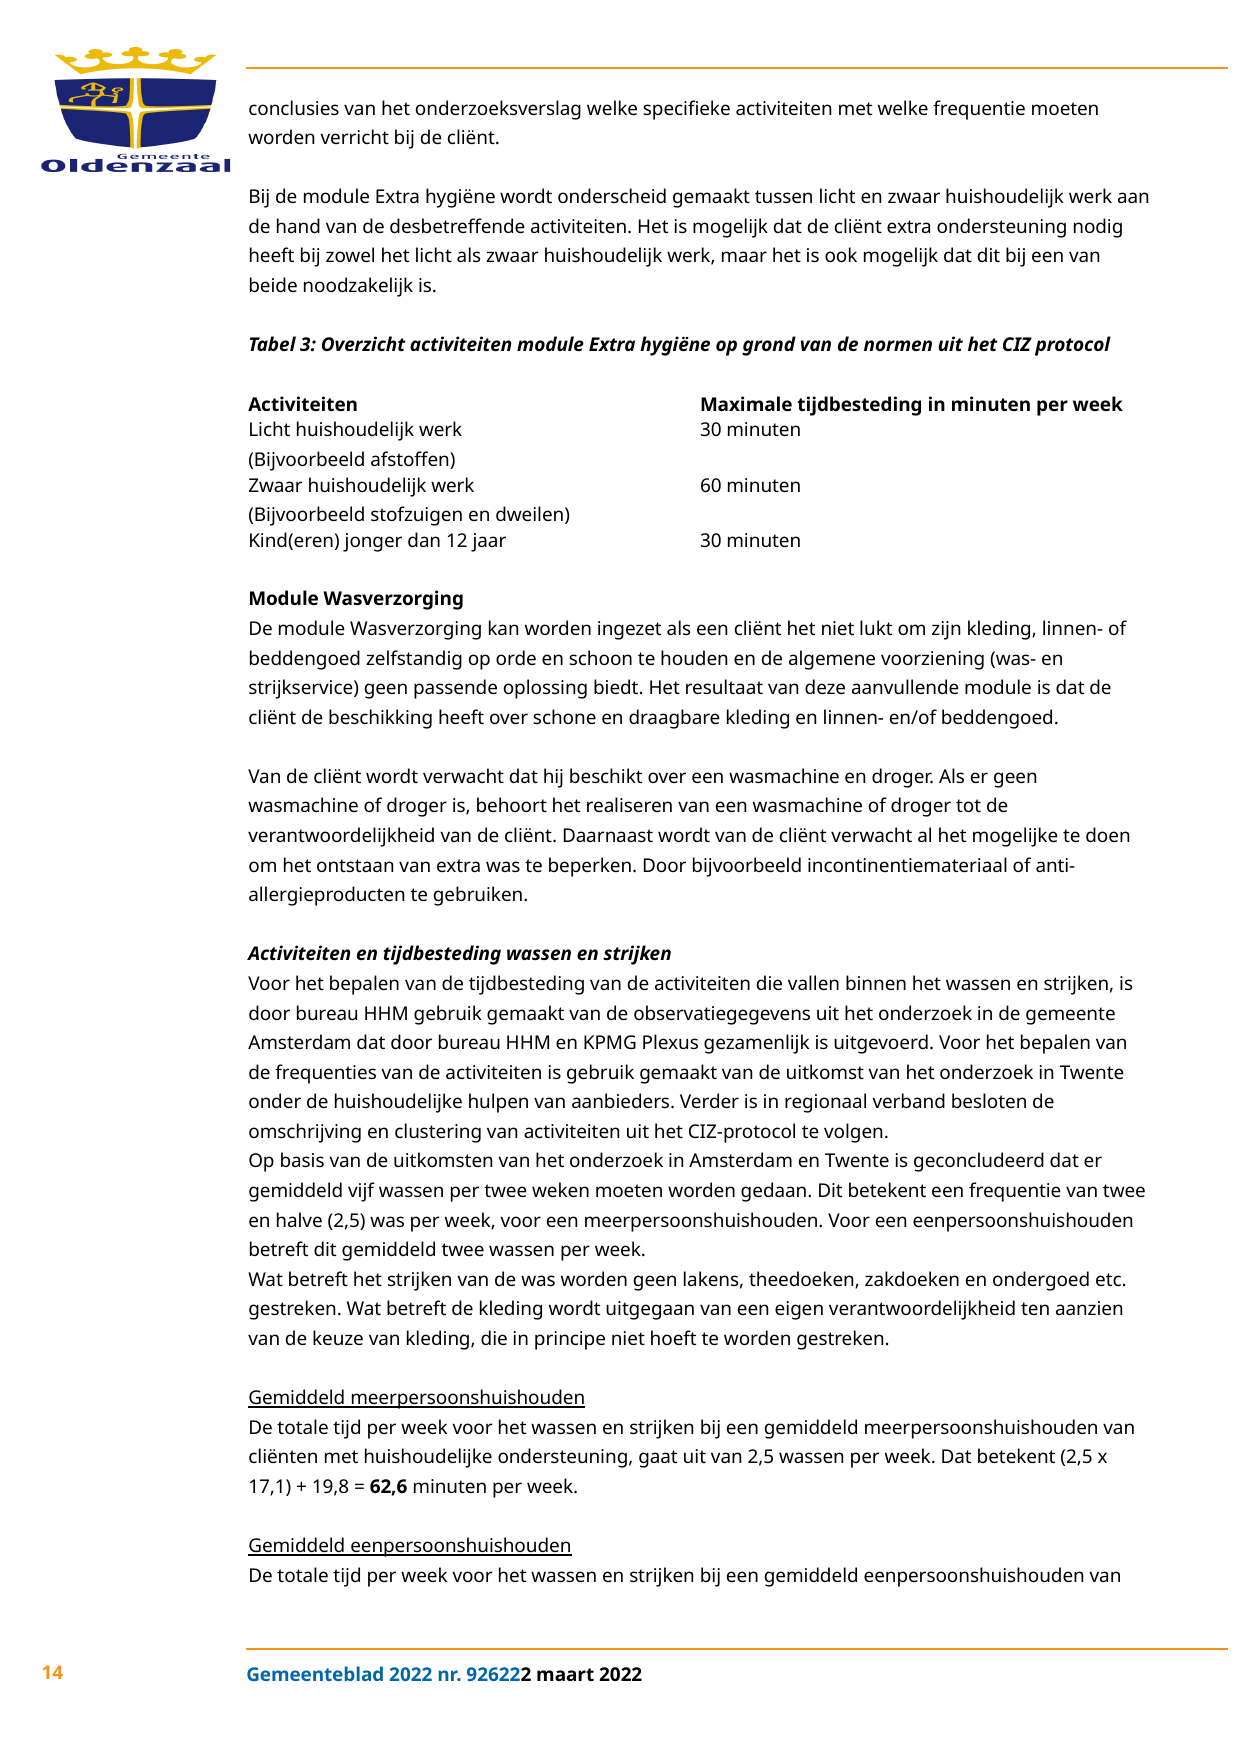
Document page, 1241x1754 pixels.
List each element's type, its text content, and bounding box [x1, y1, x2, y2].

text De totale tijd per week voor het wassen en strijken bij een gemiddeld meerpersoonshuishouden van cliënten met huishoudelijke ondersteuning, gaat uit van 2,5 wassen per week. Dat betekent (2,5 x 17,1) + 19,8 = 62,6 minuten per week. [248, 1414, 1152, 1499]
text conclusies van het onderzoeksverslag welke specifieke activiteiten met welke frequentie moeten worden verricht bij de cliënt. [248, 95, 1152, 150]
text De module Wasverzorging kan worden ingezet als een cliënt het niet lukt om zijn kleding, linnen- of beddengoed zelfstandig op orde en schoon te houden en de algemene voorziening (was- en strijkservice) geen passende oplossing biedt. Het resultaat van deze aanvullende module is dat de cliënt de beschikking heeft over schone en draagbare kleding en linnen- en/of beddengoed. [248, 615, 1152, 730]
table_cell 30 minuten [700, 416, 1152, 472]
text Activiteiten en tijdbesteding wassen en strijken [248, 941, 1152, 966]
picture [41, 47, 231, 172]
text Bij de module Extra hygiëne wordt onderscheid gemaakt tussen licht en zwaar huishoudelijk werk aan de hand van de desbetreffende activiteiten. Het is mogelijk dat de cliënt extra ondersteuning nodig heeft bij zowel het licht als zwaar huishoudelijk werk, maar het is ook mogelijk dat dit bij een van beide noodzakelijk is. [248, 183, 1152, 298]
text De totale tijd per week voor het wassen en strijken bij een gemiddeld eenpersoonshuishouden van [248, 1562, 1152, 1588]
text Tabel 3: Overzicht activiteiten module Extra hygiëne op grond van de normen uit het CIZ protocol [248, 331, 1152, 357]
text Van de cliënt wordt verwacht dat hij beschikt over een wasmachine en droger. Als er geen wasmachine of droger is, behoort het realiseren van een wasmachine of droger tot de verantwoordelijkheid van de cliënt. Daarnaast wordt van de cliënt verwacht al het mogelijke te doen om het ontstaan van extra was te beperken. Door bijvoorbeeld incontinentiemateriaal of anti-allergieproducten te gebruiken. [248, 763, 1152, 907]
table_header Maximale tijdbesteding in minuten per week [700, 391, 1152, 416]
table_cell 60 minuten [700, 472, 1152, 527]
table_header Activiteiten [248, 391, 700, 416]
text Gemiddeld eenpersoonshuishouden [248, 1532, 1152, 1558]
table_cell Zwaar huishoudelijk werk (Bijvoorbeeld stofzuigen en dweilen) [248, 472, 700, 527]
text Gemiddeld meerpersoonshuishouden [248, 1384, 1152, 1410]
text Module Wasverzorging [248, 586, 1152, 611]
table_cell Licht huishoudelijk werk (Bijvoorbeeld afstoffen) [248, 416, 700, 472]
text Voor het bepalen van de tijdbesteding van de activiteiten die vallen binnen het wassen en strijken, is door bureau HHM gebruik gemaakt van de observatiegegevens uit het onderzoek in de gemeente Amsterdam dat door bureau HHM en KPMG Plexus gezamenlijk is uitgevoerd. Voor het bepalen van de frequenties van de activiteiten is gebruik gemaakt van de uitkomst van het onderzoek in Twente onder de huishoudelijke hulpen van aanbieders. Verder is in regionaal verband besloten de omschrijving en clustering van activiteiten uit het CIZ-protocol te volgen. [248, 970, 1152, 1144]
table_cell Kind(eren) jonger dan 12 jaar [248, 527, 700, 553]
table_cell 30 minuten [700, 527, 1152, 553]
text Op basis van de uitkomsten van het onderzoek in Amsterdam en Twente is geconcludeerd dat er gemiddeld vijf wassen per twee weken moeten worden gedaan. Dit betekent een frequentie van twee en halve (2,5) was per week, voor een meerpersoonshuishouden. Voor een eenpersoonshuishouden betreft dit gemiddeld twee wassen per week. [248, 1148, 1152, 1262]
text Wat betreft het strijken van de was worden geen lakens, theedoeken, zakdoeken en ondergoed etc. gestreken. Wat betreft de kleding wordt uitgegaan van een eigen verantwoordelijkheid ten aanzien van de keuze van kleding, die in principe niet hoeft te worden gestreken. [248, 1266, 1152, 1351]
